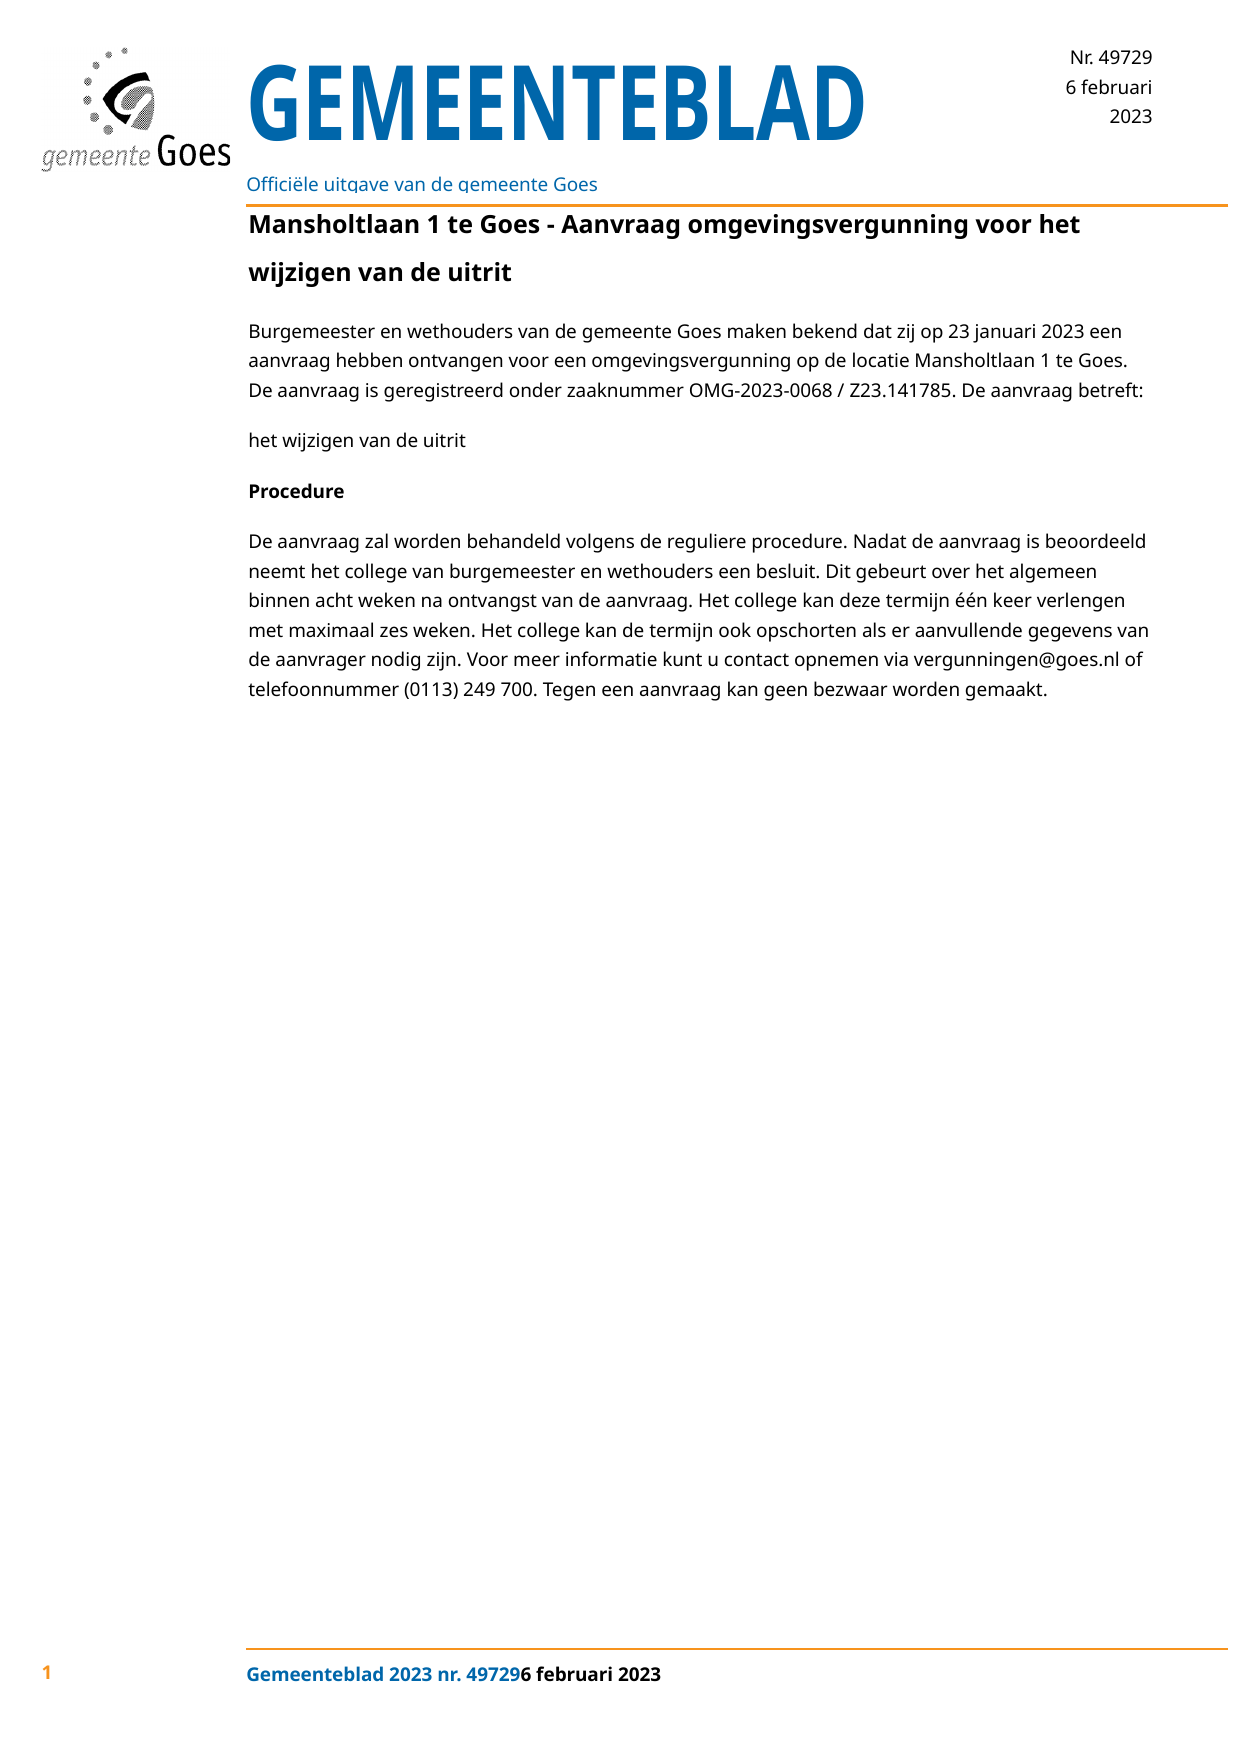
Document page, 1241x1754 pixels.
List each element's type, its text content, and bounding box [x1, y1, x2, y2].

text Burgemeester en wethouders van de gemeente Goes maken bekend dat zij op 23 januari 2023 een aanvraag hebben ontvangen voor een omgevingsvergunning op de locatie Mansholtlaan 1 te Goes. De aanvraag is geregistreerd onder zaaknummer OMG-2023-0068 / Z23.141785. De aanvraag betreft: [248, 318, 1152, 403]
text Procedure [248, 478, 1152, 504]
text De aanvraag zal worden behandeld volgens de reguliere procedure. Nadat de aanvraag is beoordeeld neemt het college van burgemeester en wethouders een besluit. Dit gebeurt over het algemeen binnen acht weken na ontvangst van de aanvraag. Het college kan deze termijn één keer verlengen met maximaal zes weken. Het college kan de termijn ook opschorten als er aanvullende gegevens van de aanvrager nodig zijn. Voor meer informatie kunt u contact opnemen via vergunningen@goes.nl of telefoonnummer (0113) 249 700. Tegen een aanvraag kan geen bezwaar worden gemaakt. [248, 528, 1152, 702]
picture [41, 47, 231, 172]
text het wijzigen van de uitrit [248, 427, 1152, 453]
text Mansholtlaan 1 te Goes - Aanvraag omgevingsvergunning voor het wijzigen van de uitrit [248, 207, 1152, 288]
